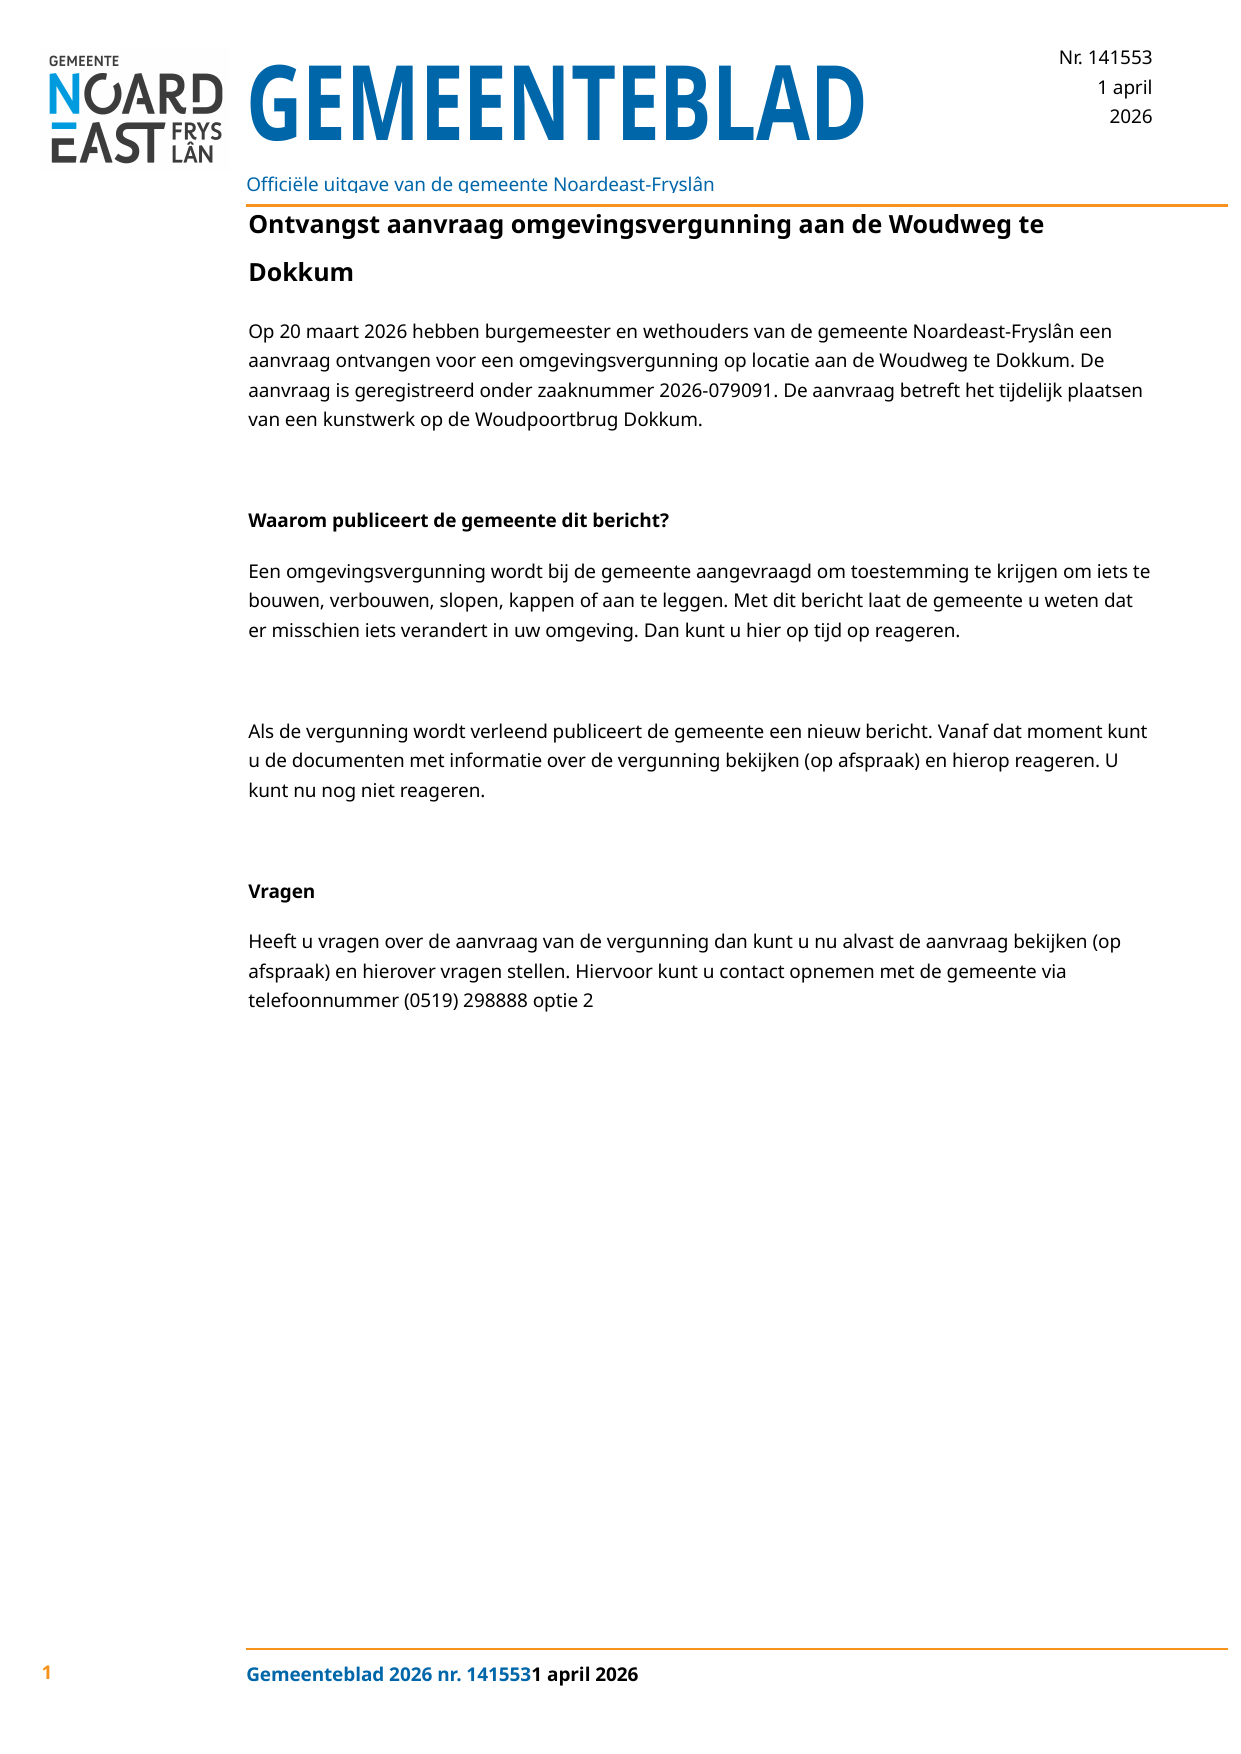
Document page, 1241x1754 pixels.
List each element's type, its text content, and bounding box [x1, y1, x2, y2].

text Als de vergunning wordt verleend publiceert de gemeente een nieuw bericht. Vanaf dat moment kunt u de documenten met informatie over de vergunning bekijken (op afspraak) en hierop reageren. U kunt nu nog niet reageren. [248, 718, 1152, 803]
text Vragen [248, 878, 1152, 904]
text Waarom publiceert de gemeente dit bericht? [248, 507, 1152, 533]
text Ontvangst aanvraag omgevingsvergunning aan de Woudweg te Dokkum [248, 207, 1152, 288]
text Heeft u vragen over de aanvraag van de vergunning dan kunt u nu alvast de aanvraag bekijken (op afspraak) en hierover vragen stellen. Hiervoor kunt u contact opnemen met de gemeente via telefoonnummer (0519) 298888 optie 2 [248, 928, 1152, 1013]
text Op 20 maart 2026 hebben burgemeester en wethouders van de gemeente Noardeast-Fryslân een aanvraag ontvangen voor een omgevingsvergunning op locatie aan de Woudweg te Dokkum. De aanvraag is geregistreerd onder zaaknummer 2026-079091. De aanvraag betreft het tijdelijk plaatsen van een kunstwerk op de Woudpoortbrug Dokkum. [248, 318, 1152, 432]
text Een omgevingsvergunning wordt bij de gemeente aangevraagd om toestemming te krijgen om iets te bouwen, verbouwen, slopen, kappen of aan te leggen. Met dit bericht laat de gemeente u weten dat er misschien iets verandert in uw omgeving. Dan kunt u hier op tijd op reageren. [248, 558, 1152, 643]
picture [41, 47, 231, 172]
